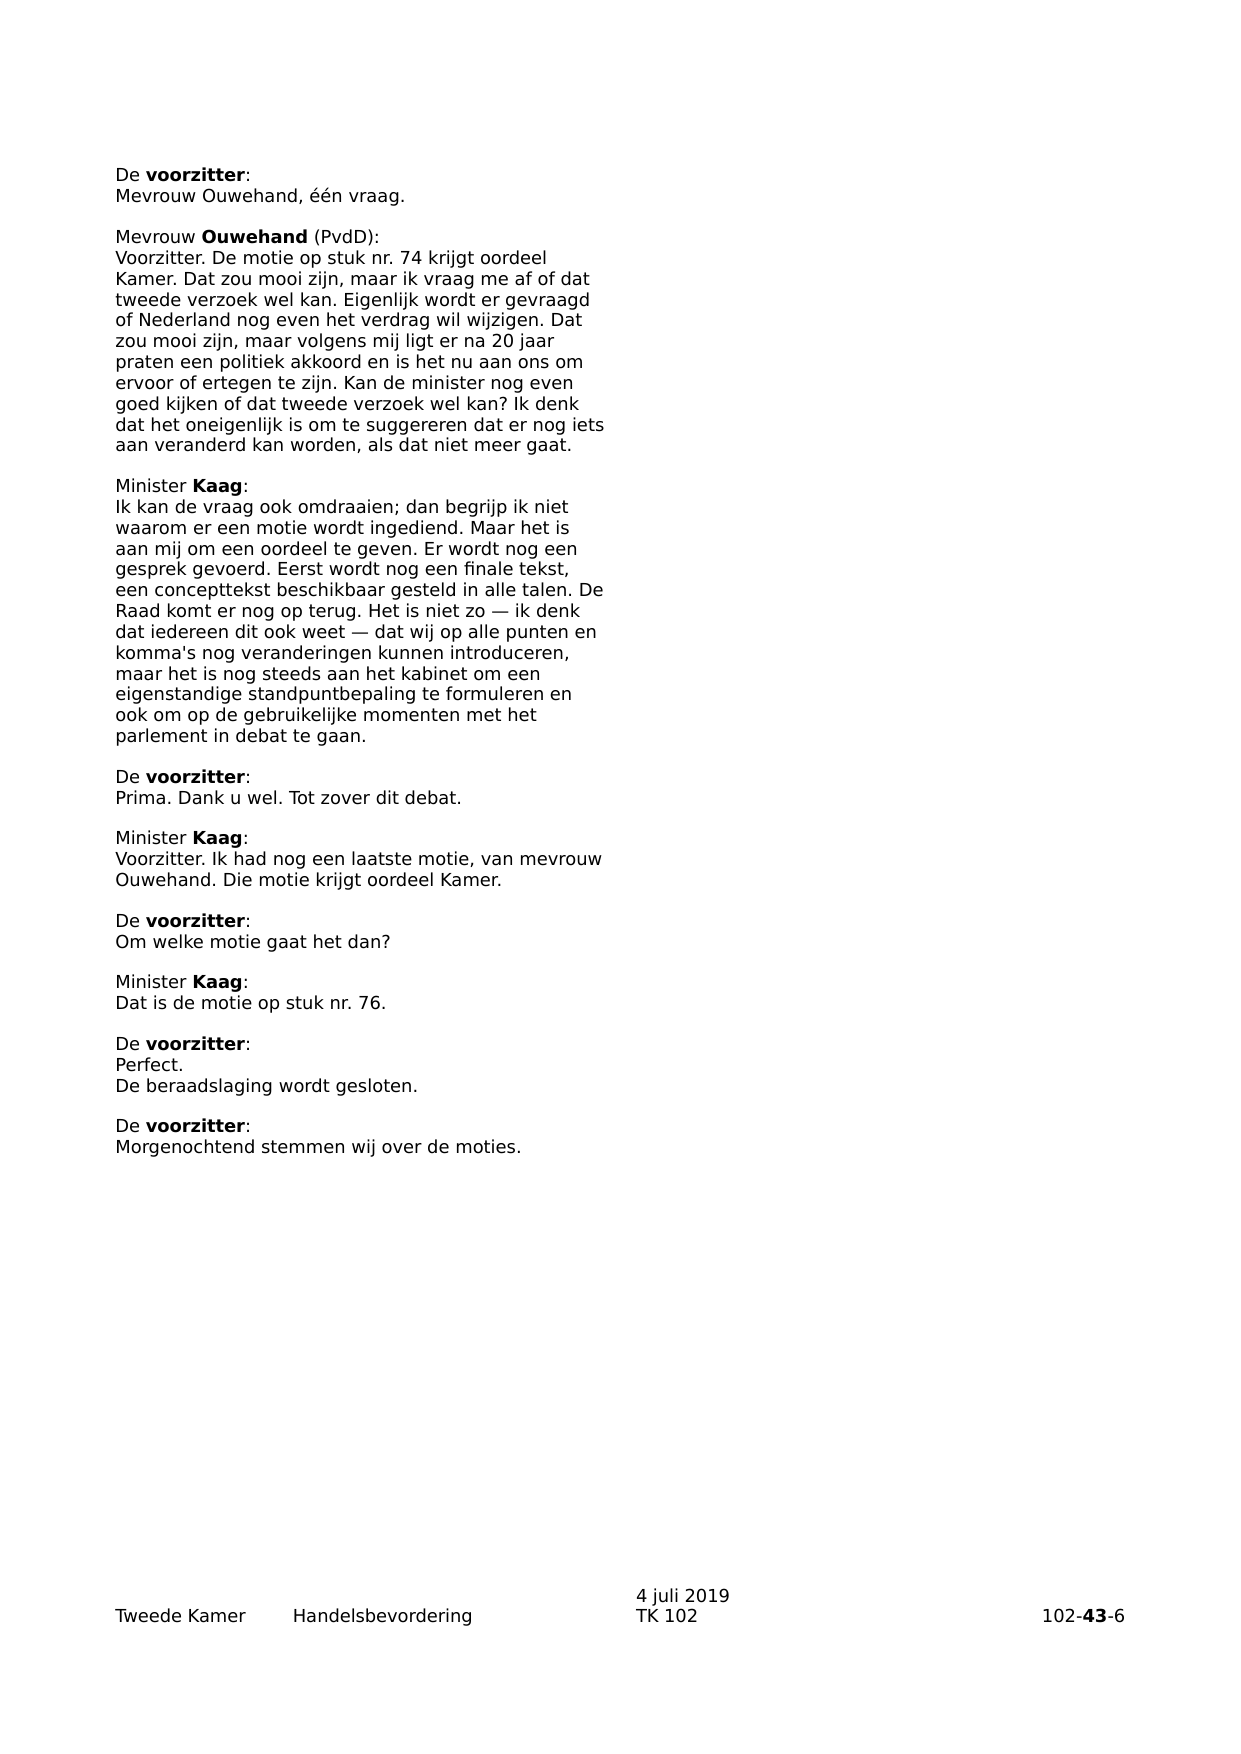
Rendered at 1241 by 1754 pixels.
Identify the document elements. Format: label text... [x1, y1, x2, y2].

text Morgenochtend stemmen wij over de moties. [115, 1137, 605, 1158]
text De voorzitter: [115, 767, 605, 787]
text De voorzitter: [115, 1116, 605, 1137]
text Mevrouw Ouwehand, één vraag. [115, 186, 605, 207]
text Minister Kaag: [115, 828, 605, 849]
text Om welke motie gaat het dan? [115, 931, 605, 952]
text De beraadslaging wordt gesloten. [115, 1075, 605, 1096]
text De voorzitter: [115, 165, 605, 186]
text Perfect. [115, 1054, 605, 1075]
text De voorzitter: [115, 911, 605, 931]
text Voorzitter. Ik had nog een laatste motie, van mevrouw Ouwehand. Die motie krijgt oordeel Kamer. [115, 849, 605, 891]
text Minister Kaag: [115, 476, 605, 497]
text Minister Kaag: [115, 972, 605, 993]
text Ik kan de vraag ook omdraaien; dan begrijp ik niet waarom er een motie wordt ingediend. Maar het is aan mij om een oordeel te geven. Er wordt nog een gesprek gevoerd. Eerst wordt nog een finale tekst, een concepttekst beschikbaar gesteld in alle talen. De Raad komt er nog op terug. Het is niet zo — ik denk dat iedereen dit ook weet — dat wij op alle punten en komma's nog veranderingen kunnen introduceren, maar het is nog steeds aan het kabinet om een eigenstandige standpuntbepaling te formuleren en ook om op de gebruikelijke momenten met het parlement in debat te gaan. [115, 497, 605, 747]
text Mevrouw Ouwehand (PvdD): [115, 227, 605, 248]
text Voorzitter. De motie op stuk nr. 74 krijgt oordeel Kamer. Dat zou mooi zijn, maar ik vraag me af of dat tweede verzoek wel kan. Eigenlijk wordt er gevraagd of Nederland nog even het verdrag wil wijzigen. Dat zou mooi zijn, maar volgens mij ligt er na 20 jaar praten een politiek akkoord en is het nu aan ons om ervoor of ertegen te zijn. Kan de minister nog even goed kijken of dat tweede verzoek wel kan? Ik denk dat het oneigenlijk is om te suggereren dat er nog iets aan veranderd kan worden, als dat niet meer gaat. [115, 248, 605, 456]
text Prima. Dank u wel. Tot zover dit debat. [115, 787, 605, 808]
text De voorzitter: [115, 1034, 605, 1054]
text Dat is de motie op stuk nr. 76. [115, 993, 605, 1014]
